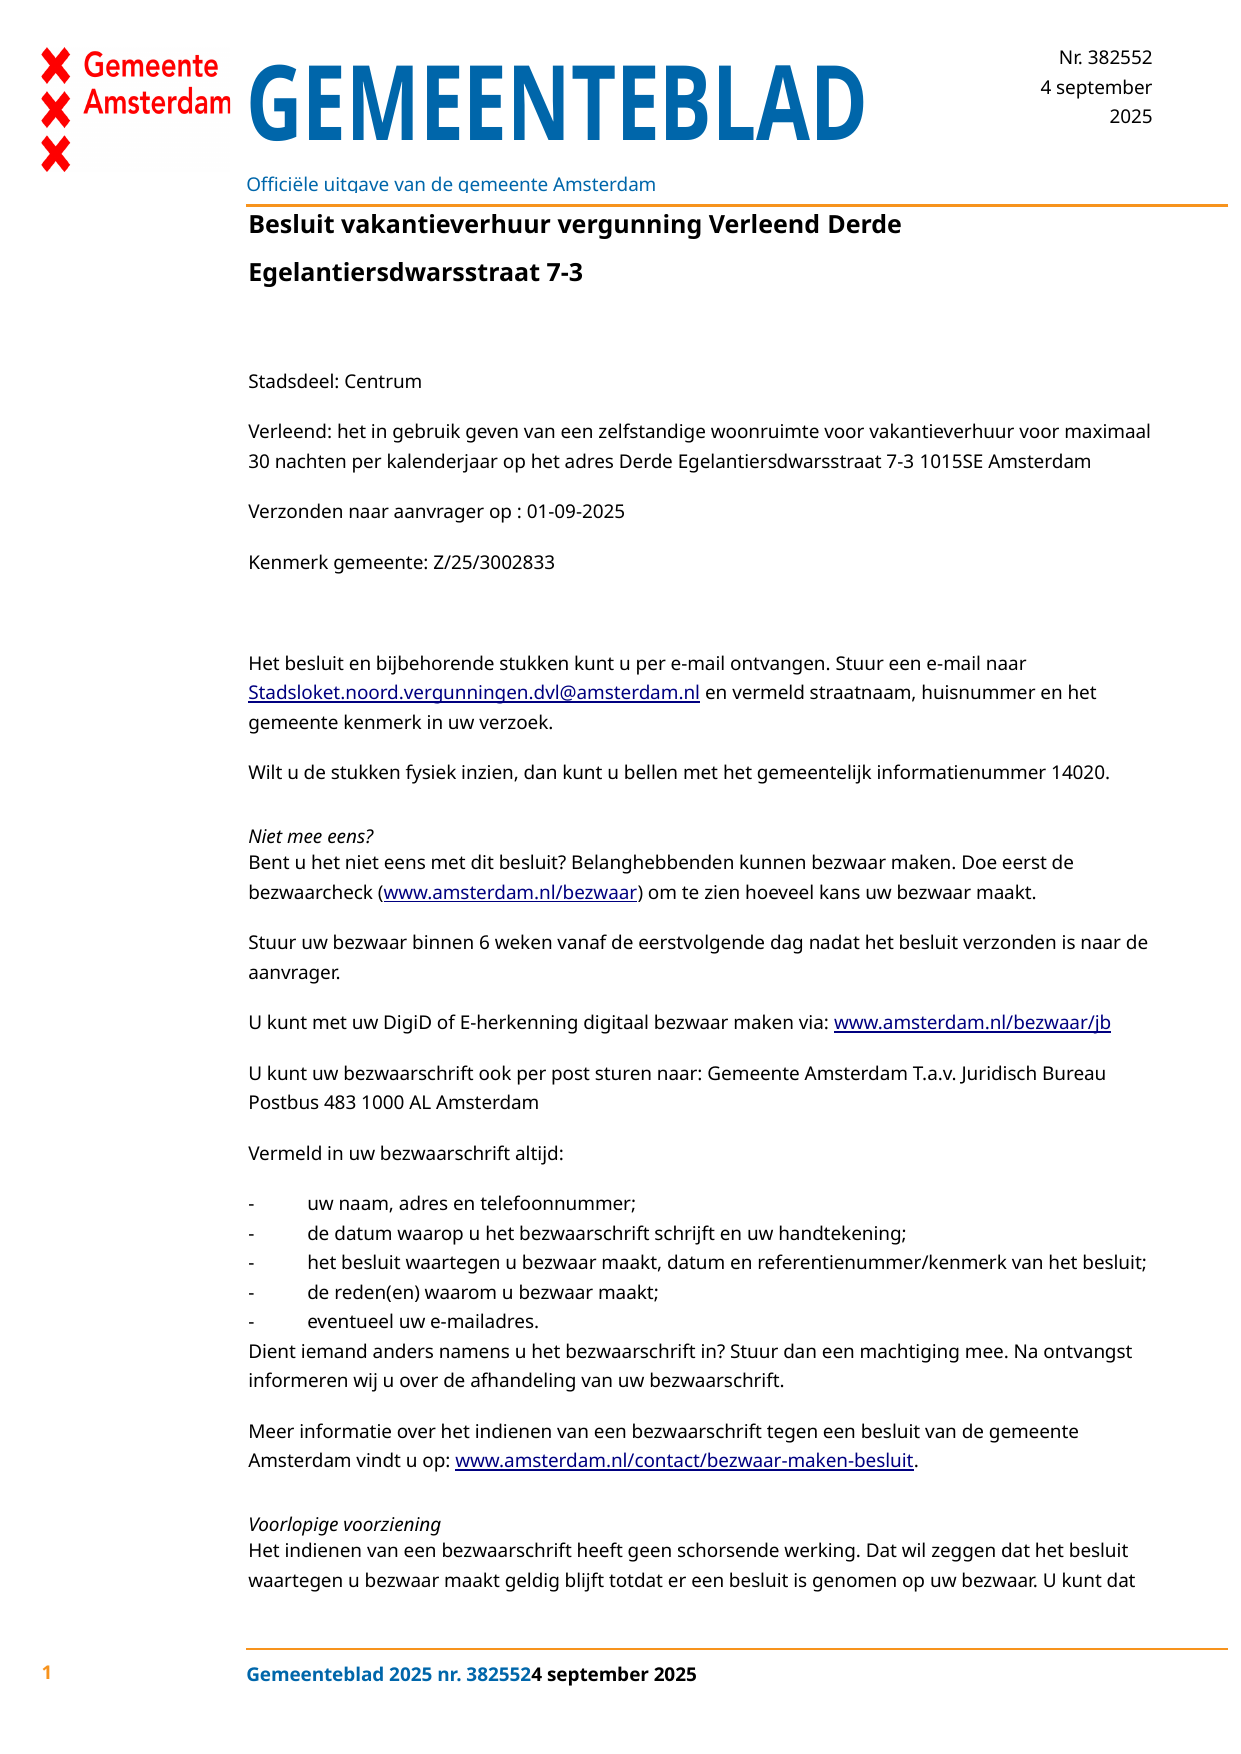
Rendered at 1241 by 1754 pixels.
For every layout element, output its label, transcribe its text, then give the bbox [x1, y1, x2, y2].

text Stadsdeel: Centrum [248, 368, 1152, 394]
text Meer informatie over het indienen van een bezwaarschrift tegen een besluit van de gemeente Amsterdam vindt u op: www.amsterdam.nl/contact/bezwaar-maken-besluit. [248, 1418, 1152, 1473]
text Het besluit en bijbehorende stukken kunt u per e-mail ontvangen. Stuur een e-mail naar Stadsloket.noord.vergunningen.dvl@amsterdam.nl en vermeld straatnaam, huisnummer en het gemeente kenmerk in uw verzoek. [248, 650, 1152, 735]
list eventueel uw e-mailadres. [248, 1308, 1152, 1334]
list het besluit waartegen u bezwaar maakt, datum en referentienummer/kenmerk van het besluit; [248, 1249, 1152, 1275]
text Besluit vakantieverhuur vergunning Verleend Derde Egelantiersdwarsstraat 7-3 [248, 207, 1152, 288]
text Stuur uw bezwaar binnen 6 weken vanaf de eerstvolgende dag nadat het besluit verzonden is naar de aanvrager. [248, 929, 1152, 984]
picture [41, 47, 231, 172]
list de datum waarop u het bezwaarschrift schrijft en uw handtekening; [248, 1220, 1152, 1245]
text Bent u het niet eens met dit besluit? Belanghebbenden kunnen bezwaar maken. Doe eerst de bezwaarcheck (www.amsterdam.nl/bezwaar) om te zien hoeveel kans uw bezwaar maakt. [248, 849, 1152, 904]
text U kunt met uw DigiD of E-herkenning digitaal bezwaar maken via: www.amsterdam.nl/bezwaar/jb [248, 1009, 1152, 1035]
text Vermeld in uw bezwaarschrift altijd: [248, 1140, 1152, 1165]
text Verleend: het in gebruik geven van een zelfstandige woonruimte voor vakantieverhuur voor maximaal 30 nachten per kalenderjaar op het adres Derde Egelantiersdwarsstraat 7-3 1015SE Amsterdam [248, 419, 1152, 474]
text Kenmerk gemeente: Z/25/3002833 [248, 549, 1152, 575]
text Het indienen van een bezwaarschrift heeft geen schorsende werking. Dat wil zeggen dat het besluit waartegen u bezwaar maakt geldig blijft totdat er een besluit is genomen op uw bezwaar. U kunt dat [248, 1537, 1152, 1593]
text Dient iemand anders namens u het bezwaarschrift in? Stuur dan een machtiging mee. Na ontvangst informeren wij u over de afhandeling van uw bezwaarschrift. [248, 1338, 1152, 1393]
text Voorlopige voorziening [248, 1512, 1152, 1537]
text Niet mee eens? [248, 823, 1152, 849]
text Wilt u de stukken fysiek inzien, dan kunt u bellen met het gemeentelijk informatienummer 14020. [248, 759, 1152, 785]
list uw naam, adres en telefoonnummer; [248, 1190, 1152, 1216]
text Verzonden naar aanvrager op : 01-09-2025 [248, 499, 1152, 524]
list de reden(en) waarom u bezwaar maakt; [248, 1279, 1152, 1304]
text U kunt uw bezwaarschrift ook per post sturen naar: Gemeente Amsterdam T.a.v. Juridisch Bureau Postbus 483 1000 AL Amsterdam [248, 1060, 1152, 1115]
